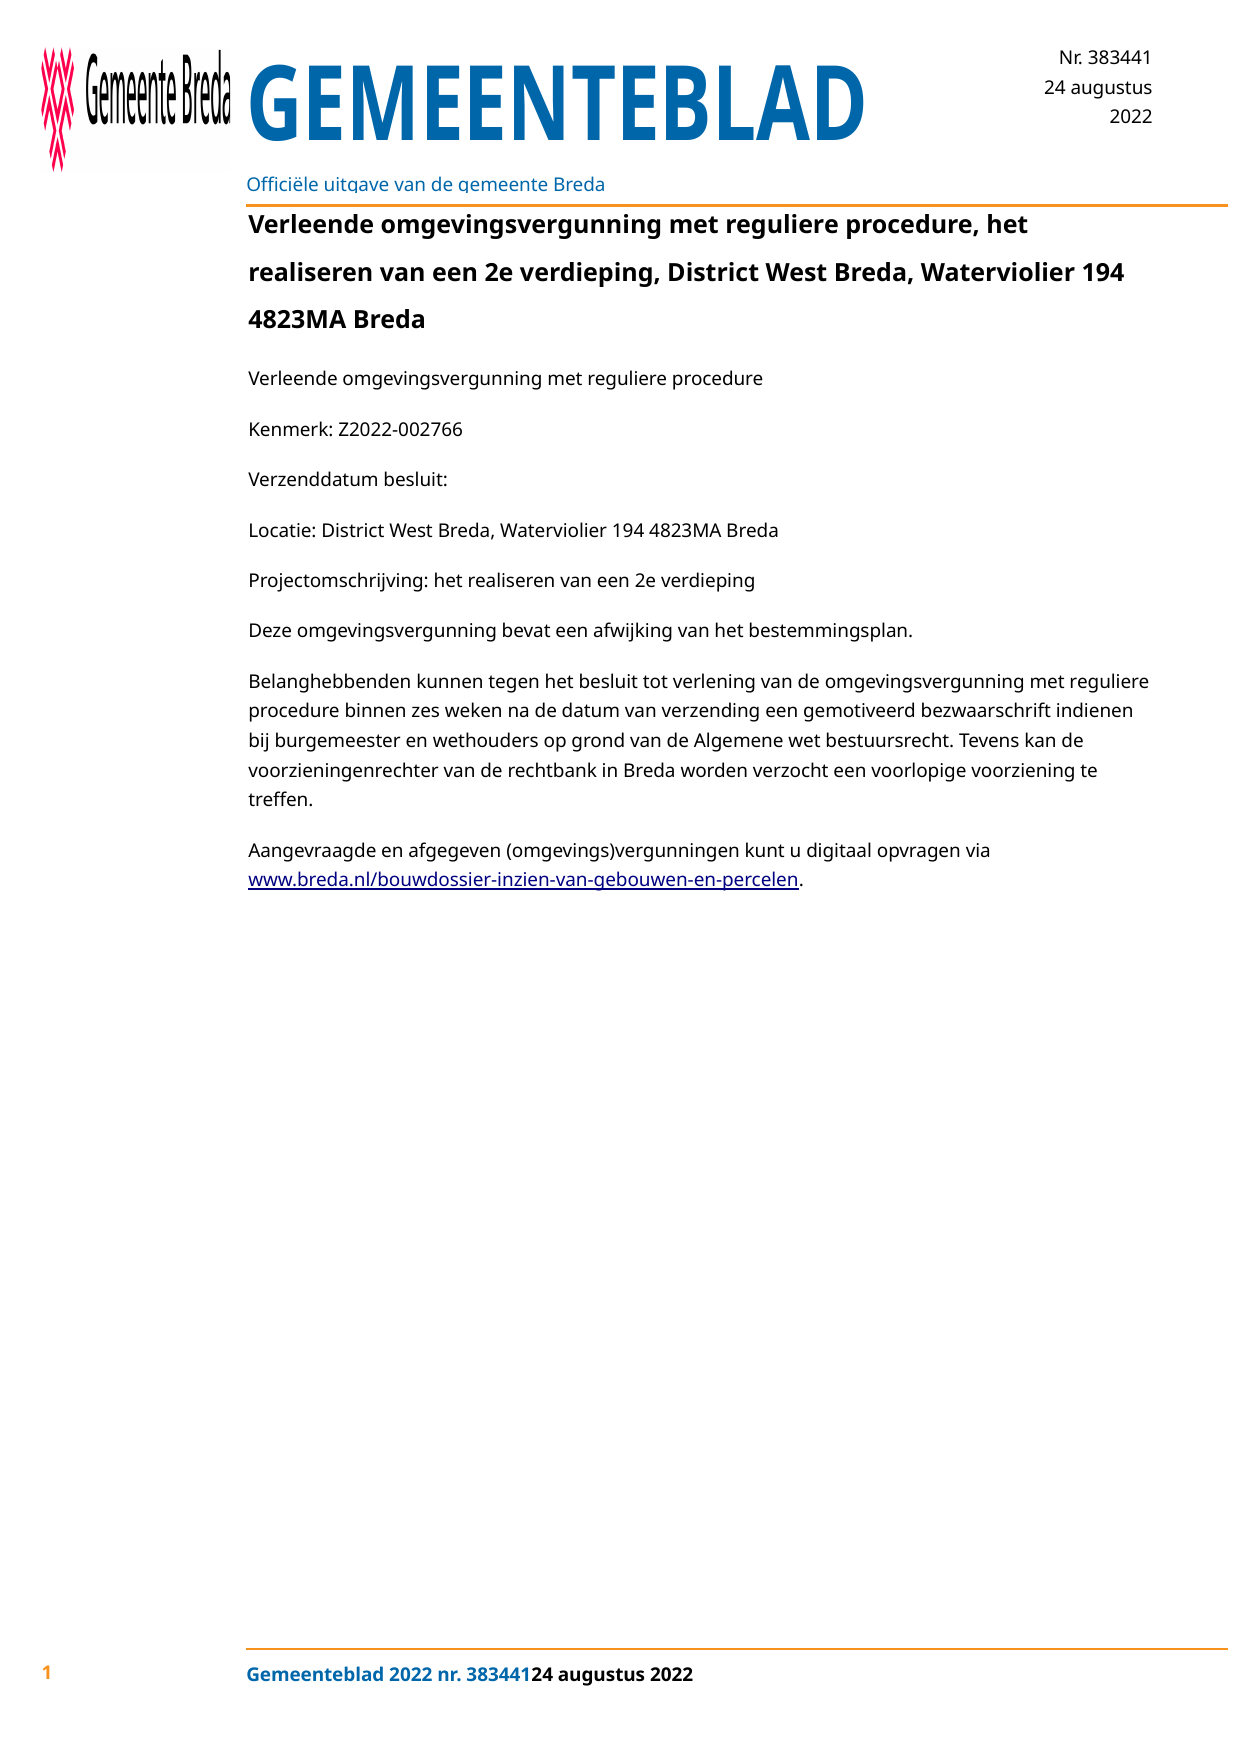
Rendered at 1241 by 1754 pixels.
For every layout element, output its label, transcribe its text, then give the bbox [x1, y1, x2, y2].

text Verzenddatum besluit: [248, 466, 1152, 492]
text Deze omgevingsvergunning bevat een afwijking van het bestemmingsplan. [248, 618, 1152, 643]
picture [41, 47, 231, 172]
text Aangevraagde en afgegeven (omgevings)vergunningen kunt u digitaal opvragen via www.breda.nl/bouwdossier-inzien-van-gebouwen-en-percelen. [248, 837, 1152, 892]
text Belanghebbenden kunnen tegen het besluit tot verlening van de omgevingsvergunning met reguliere procedure binnen zes weken na de datum van verzending een gemotiveerd bezwaarschrift indienen bij burgemeester en wethouders op grond van de Algemene wet bestuursrecht. Tevens kan de voorzieningenrechter van de rechtbank in Breda worden verzocht een voorlopige voorziening te treffen. [248, 668, 1152, 812]
text Verleende omgevingsvergunning met reguliere procedure [248, 366, 1152, 391]
text Locatie: District West Breda, Waterviolier 194 4823MA Breda [248, 517, 1152, 542]
text Verleende omgevingsvergunning met reguliere procedure, het realiseren van een 2e verdieping, District West Breda, Waterviolier 194 4823MA Breda [248, 207, 1152, 336]
text Kenmerk: Z2022-002766 [248, 416, 1152, 442]
text Projectomschrijving: het realiseren van een 2e verdieping [248, 567, 1152, 593]
